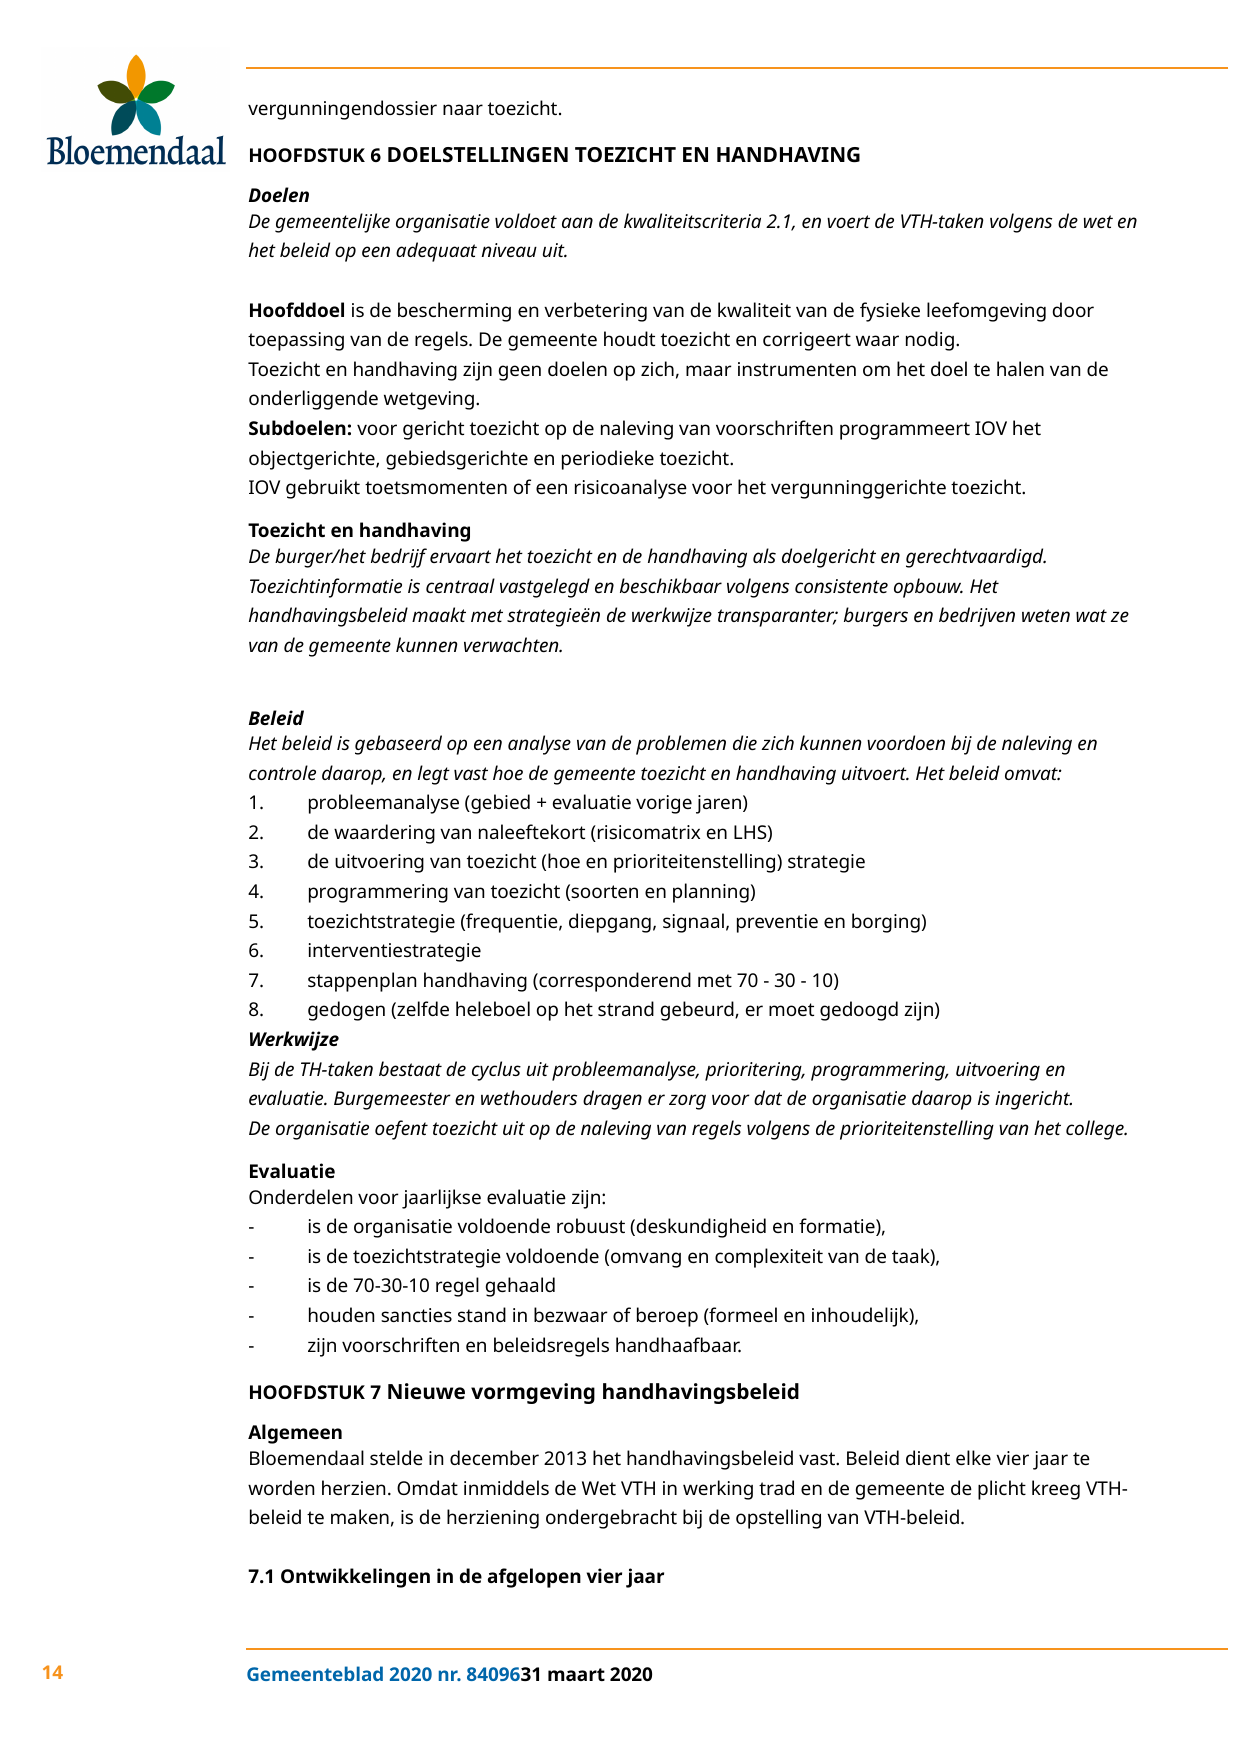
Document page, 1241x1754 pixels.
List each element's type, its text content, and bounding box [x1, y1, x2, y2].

text HOOFDSTUK 6 DOELSTELLINGEN TOEZICHT EN HANDHAVING [248, 140, 1152, 169]
list is de organisatie voldoende robuust (deskundigheid en formatie), [248, 1213, 1152, 1239]
text Evaluatie [248, 1158, 1152, 1184]
list interventiestrategie [248, 937, 1152, 963]
list is de toezichtstrategie voldoende (omvang en complexiteit van de taak), [248, 1243, 1152, 1269]
text Werkwijze [248, 1026, 1152, 1052]
text Het beleid is gebaseerd op een analyse van de problemen die zich kunnen voordoen bij de naleving en controle daarop, en legt vast hoe de gemeente toezicht en handhaving uitvoert. Het beleid omvat: [248, 730, 1152, 786]
text Hoofddoel is de bescherming en verbetering van de kwaliteit van de fysieke leefomgeving door toepassing van de regels. De gemeente houdt toezicht en corrigeert waar nodig. [248, 297, 1152, 352]
list houden sancties stand in bezwaar of beroep (formeel en inhoudelijk), [248, 1302, 1152, 1328]
picture [41, 47, 231, 172]
list is de 70-30-10 regel gehaald [248, 1273, 1152, 1298]
text HOOFDSTUK 7 Nieuwe vormgeving handhavingsbeleid [248, 1377, 1152, 1406]
text Bloemendaal stelde in december 2013 het handhavingsbeleid vast. Beleid dient elke vier jaar te worden herzien. Omdat inmiddels de Wet VTH in werking trad en de gemeente de plicht kreeg VTH-beleid te maken, is de herziening ondergebracht bij de opstelling van VTH-beleid. [248, 1445, 1152, 1530]
list toezichtstrategie (frequentie, diepgang, signaal, preventie en borging) [248, 908, 1152, 934]
text Onderdelen voor jaarlijkse evaluatie zijn: [248, 1184, 1152, 1209]
text IOV gebruikt toetsmomenten of een risicoanalyse voor het vergunninggerichte toezicht. [248, 474, 1152, 500]
list stappenplan handhaving (corresponderend met 70 - 30 - 10) [248, 967, 1152, 993]
text Bij de TH-taken bestaat de cyclus uit probleemanalyse, prioritering, programmering, uitvoering en evaluatie. Burgemeester en wethouders dragen er zorg voor dat de organisatie daarop is ingericht. [248, 1056, 1152, 1111]
text Algemeen [248, 1419, 1152, 1445]
text Doelen [248, 182, 1152, 208]
list gedogen (zelfde heleboel op het strand gebeurd, er moet gedoogd zijn) [248, 997, 1152, 1022]
text Toezicht en handhaving [248, 517, 1152, 543]
list de waardering van naleeftekort (risicomatrix en LHS) [248, 819, 1152, 845]
list programmering van toezicht (soorten en planning) [248, 878, 1152, 904]
text Toezicht en handhaving zijn geen doelen op zich, maar instrumenten om het doel te halen van de onderliggende wetgeving. [248, 356, 1152, 411]
text Beleid [248, 705, 1152, 730]
text Subdoelen: voor gericht toezicht op de naleving van voorschriften programmeert IOV het objectgerichte, gebiedsgerichte en periodieke toezicht. [248, 415, 1152, 471]
text De organisatie oefent toezicht uit op de naleving van regels volgens de prioriteitenstelling van het college. [248, 1115, 1152, 1141]
text De burger/het bedrijf ervaart het toezicht en de handhaving als doelgericht en gerechtvaardigd. Toezichtinformatie is centraal vastgelegd en beschikbaar volgens consistente opbouw. Het handhavingsbeleid maakt met strategieën de werkwijze transparanter; burgers en bedrijven weten wat ze van de gemeente kunnen verwachten. [248, 543, 1152, 658]
text vergunningendossier naar toezicht. [248, 95, 1152, 121]
list zijn voorschriften en beleidsregels handhaafbaar. [248, 1332, 1152, 1357]
list de uitvoering van toezicht (hoe en prioriteitenstelling) strategie [248, 849, 1152, 874]
text De gemeentelijke organisatie voldoet aan de kwaliteitscriteria 2.1, en voert de VTH-taken volgens de wet en het beleid op een adequaat niveau uit. [248, 208, 1152, 263]
list probleemanalyse (gebied + evaluatie vorige jaren) [248, 789, 1152, 815]
text 7.1 Ontwikkelingen in de afgelopen vier jaar [248, 1563, 1152, 1589]
